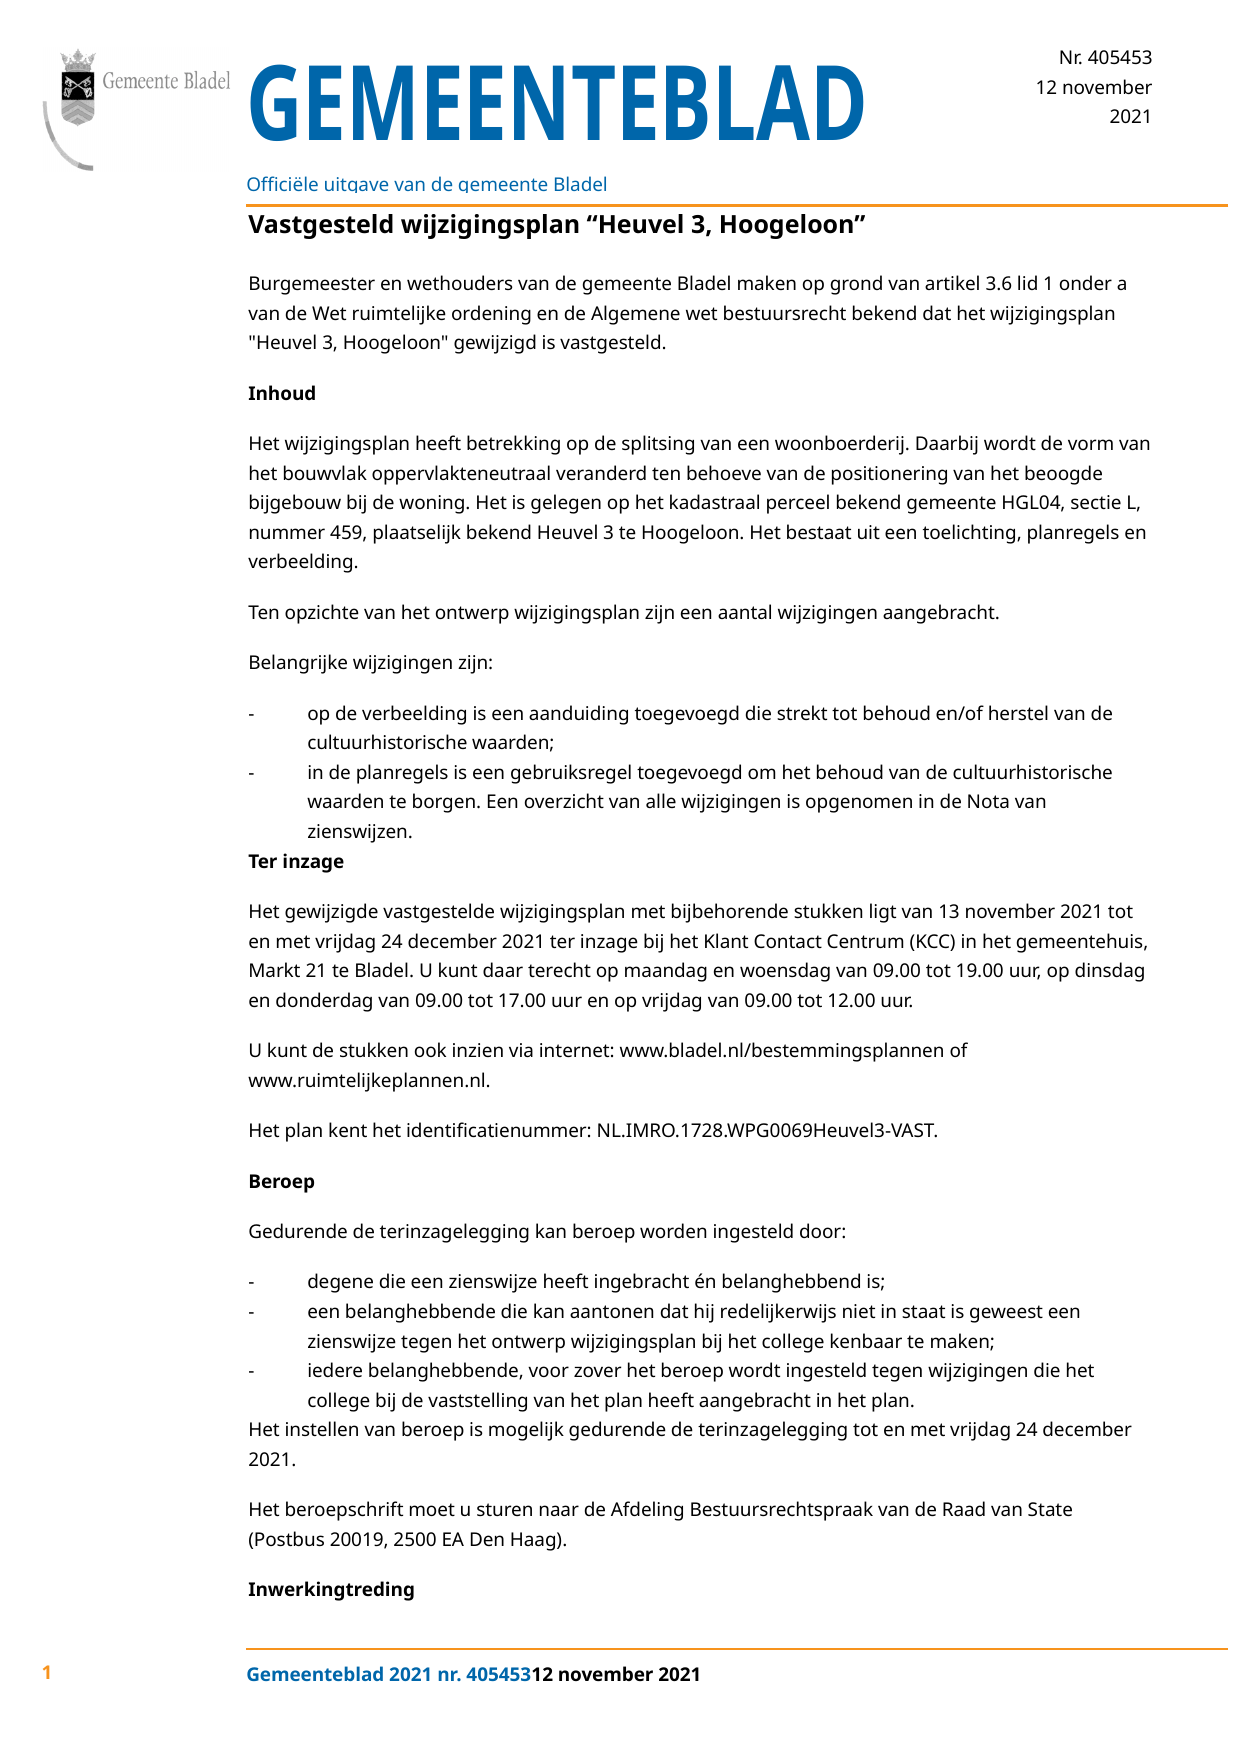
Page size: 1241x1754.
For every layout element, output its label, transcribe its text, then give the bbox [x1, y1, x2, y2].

list degene die een zienswijze heeft ingebracht én belanghebbend is; [248, 1269, 1152, 1294]
text Het gewijzigde vastgestelde wijzigingsplan met bijbehorende stukken ligt van 13 november 2021 tot en met vrijdag 24 december 2021 ter inzage bij het Klant Contact Centrum (KCC) in het gemeentehuis, Markt 21 te Bladel. U kunt daar terecht op maandag en woensdag van 09.00 tot 19.00 uur, op dinsdag en donderdag van 09.00 tot 17.00 uur en op vrijdag van 09.00 tot 12.00 uur. [248, 898, 1152, 1013]
text Gedurende de terinzagelegging kan beroep worden ingesteld door: [248, 1218, 1152, 1244]
text Het instellen van beroep is mogelijk gedurende de terinzagelegging tot en met vrijdag 24 december 2021. [248, 1417, 1152, 1472]
list iedere belanghebbende, voor zover het beroep wordt ingesteld tegen wijzigingen die het college bij de vaststelling van het plan heeft aangebracht in het plan. [248, 1357, 1152, 1413]
list een belanghebbende die kan aantonen dat hij redelijkerwijs niet in staat is geweest een zienswijze tegen het ontwerp wijzigingsplan bij het college kenbaar te maken; [248, 1298, 1152, 1353]
text Inhoud [248, 380, 1152, 406]
list op de verbeelding is een aanduiding toegevoegd die strekt tot behoud en/of herstel van de cultuurhistorische waarden; [248, 700, 1152, 755]
list in de planregels is een gebruiksregel toegevoegd om het behoud van de cultuurhistorische waarden te borgen. Een overzicht van alle wijzigingen is opgenomen in de Nota van zienswijzen. [248, 759, 1152, 844]
text Burgemeester en wethouders van de gemeente Bladel maken op grond van artikel 3.6 lid 1 onder a van de Wet ruimtelijke ordening en de Algemene wet bestuursrecht bekend dat het wijzigingsplan "Heuvel 3, Hoogeloon" gewijzigd is vastgesteld. [248, 270, 1152, 355]
text Ter inzage [248, 848, 1152, 873]
text U kunt de stukken ook inzien via internet: www.bladel.nl/bestemmingsplannen of www.ruimtelijkeplannen.nl. [248, 1037, 1152, 1093]
text Vastgesteld wijzigingsplan “Heuvel 3, Hoogeloon” [248, 207, 1152, 241]
text Belangrijke wijzigingen zijn: [248, 649, 1152, 675]
text Ten opzichte van het ontwerp wijzigingsplan zijn een aantal wijzigingen aangebracht. [248, 599, 1152, 625]
text Het beroepschrift moet u sturen naar de Afdeling Bestuursrechtspraak van de Raad van State (Postbus 20019, 2500 EA Den Haag). [248, 1497, 1152, 1552]
picture [41, 47, 231, 172]
text Beroep [248, 1168, 1152, 1193]
text Het wijzigingsplan heeft betrekking op de splitsing van een woonboerderij. Daarbij wordt de vorm van het bouwvlak oppervlakteneutraal veranderd ten behoeve van de positionering van het beoogde bijgebouw bij de woning. Het is gelegen op het kadastraal perceel bekend gemeente HGL04, sectie L, nummer 459, plaatselijk bekend Heuvel 3 te Hoogeloon. Het bestaat uit een toelichting, planregels en verbeelding. [248, 430, 1152, 574]
text Inwerkingtreding [248, 1577, 1152, 1602]
text Het plan kent het identificatienummer: NL.IMRO.1728.WPG0069Heuvel3-VAST. [248, 1117, 1152, 1143]
